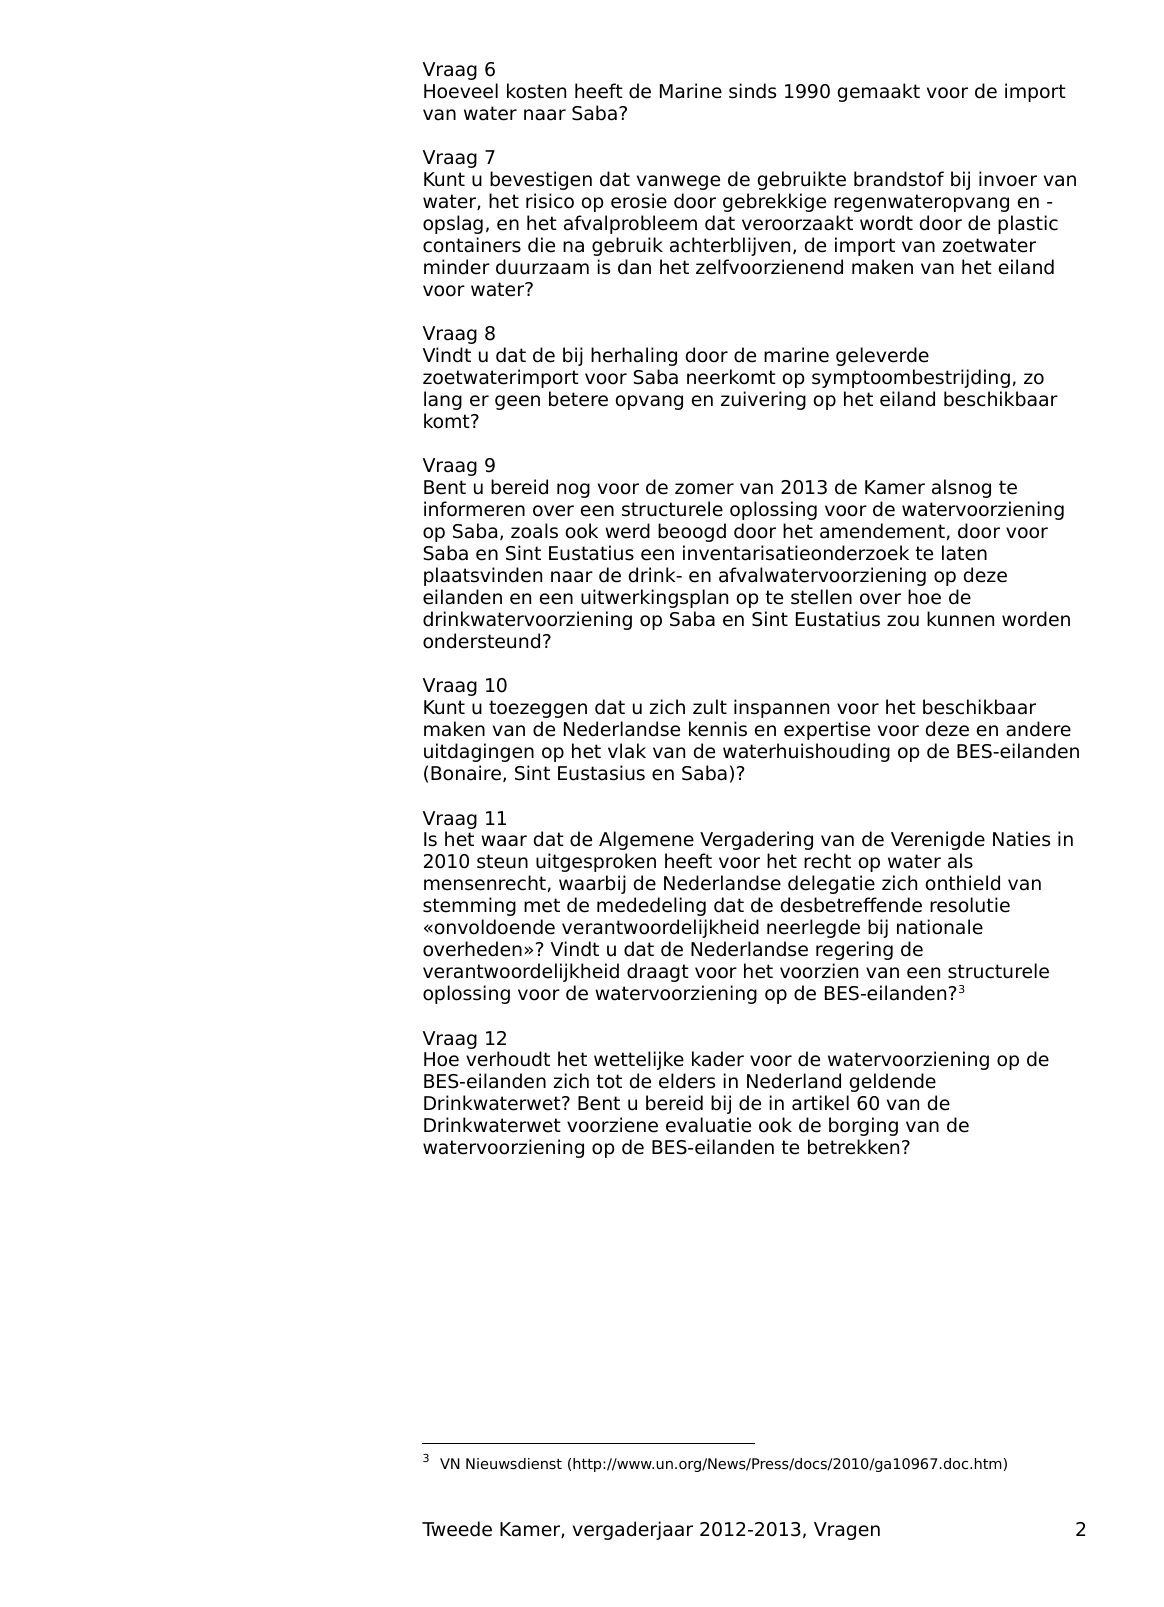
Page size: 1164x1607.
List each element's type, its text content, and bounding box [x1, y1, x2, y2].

text Bent u bereid nog voor de zomer van 2013 de Kamer alsnog te informeren over een structurele oplossing voor de watervoorziening op Saba, zoals ook werd beoogd door het amendement, door voor Saba en Sint Eustatius een inventarisatieonderzoek te laten plaatsvinden naar de drink- en afvalwatervoorziening op deze eilanden en een uitwerkingsplan op te stellen over hoe de drinkwatervoorziening op Saba en Sint Eustatius zou kunnen worden ondersteund? [422, 477, 1087, 653]
text Vraag 8 [422, 323, 1087, 345]
text Vraag 7 [422, 147, 1087, 169]
text VN Nieuwsdienst (http://www.un.org/News/Press/docs/2010/ga10967.doc.htm) [422, 1452, 1087, 1474]
text Vraag 6 [422, 59, 1087, 81]
text Hoeveel kosten heeft de Marine sinds 1990 gemaakt voor de import van water naar Saba? [422, 81, 1087, 125]
text Is het waar dat de Algemene Vergadering van de Verenigde Naties in 2010 steun uitgesproken heeft voor het recht op water als mensenrecht, waarbij de Nederlandse delegatie zich onthield van stemming met de mededeling dat de desbetreffende resolutie «onvoldoende verantwoordelijkheid neerlegde bij nationale overheden»? Vindt u dat de Nederlandse regering de verantwoordelijkheid draagt voor het voorzien van een structurele oplossing voor de watervoorziening op de BES-eilanden? [422, 829, 1087, 1005]
text Vindt u dat de bij herhaling door de marine geleverde zoetwaterimport voor Saba neerkomt op symptoombestrijding, zo lang er geen betere opvang en zuivering op het eiland beschikbaar komt? [422, 345, 1087, 433]
text Vraag 11 [422, 807, 1087, 829]
text Hoe verhoudt het wettelijke kader voor de watervoorziening op de BES-eilanden zich tot de elders in Nederland geldende Drinkwaterwet? Bent u bereid bij de in artikel 60 van de Drinkwaterwet voorziene evaluatie ook de borging van de watervoorziening op de BES-eilanden te betrekken? [422, 1049, 1087, 1159]
text Vraag 9 [422, 455, 1087, 477]
text Vraag 10 [422, 675, 1087, 697]
text Kunt u bevestigen dat vanwege de gebruikte brandstof bij invoer van water, het risico op erosie door gebrekkige regenwateropvang en -opslag, en het afvalprobleem dat veroorzaakt wordt door de plastic containers die na gebruik achterblijven, de import van zoetwater minder duurzaam is dan het zelfvoorzienend maken van het eiland voor water? [422, 169, 1087, 301]
text Kunt u toezeggen dat u zich zult inspannen voor het beschikbaar maken van de Nederlandse kennis en expertise voor deze en andere uitdagingen op het vlak van de waterhuishouding op de BES-eilanden (Bonaire, Sint Eustasius en Saba)? [422, 697, 1087, 785]
text Vraag 12 [422, 1027, 1087, 1049]
